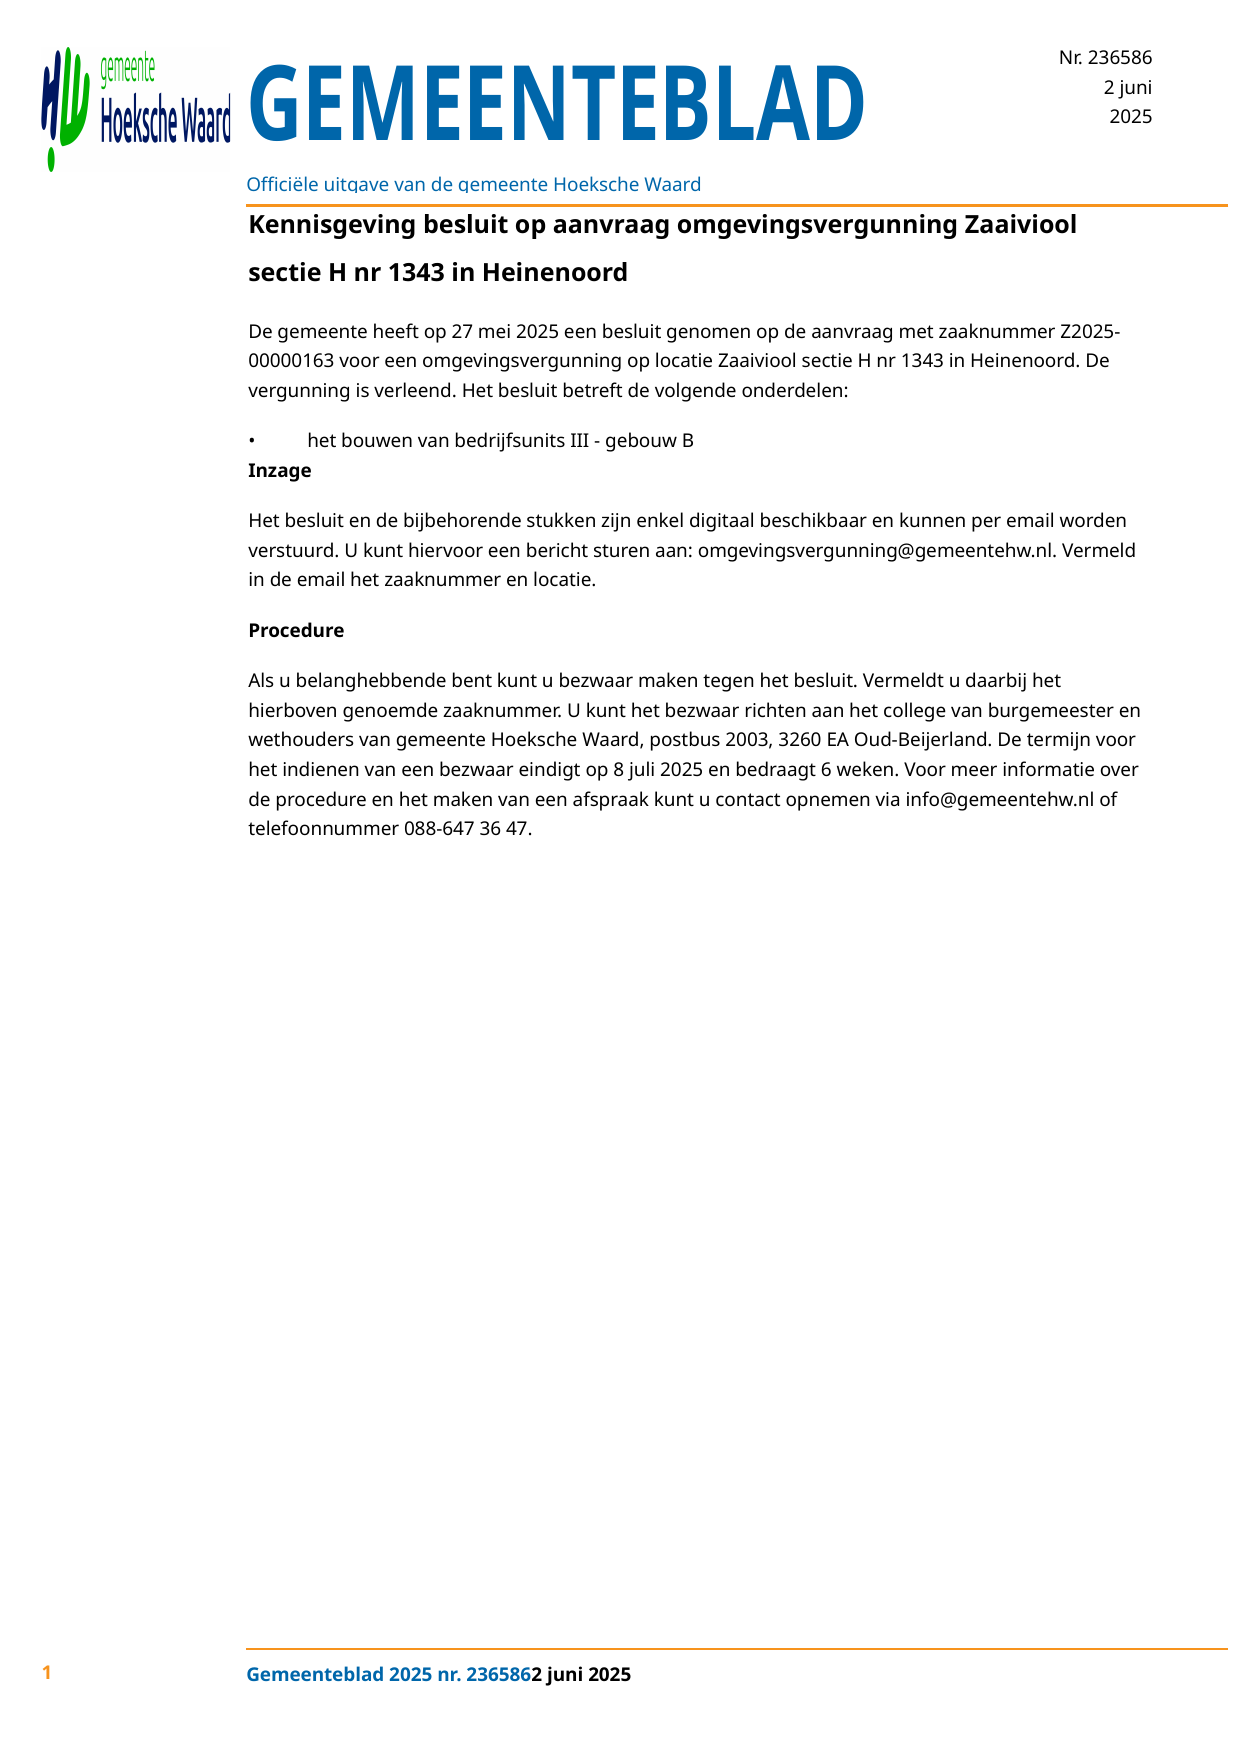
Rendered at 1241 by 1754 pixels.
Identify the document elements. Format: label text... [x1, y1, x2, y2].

text Kennisgeving besluit op aanvraag omgevingsvergunning Zaaiviool sectie H nr 1343 in Heinenoord [248, 207, 1152, 288]
text De gemeente heeft op 27 mei 2025 een besluit genomen op de aanvraag met zaaknummer Z2025-00000163 voor een omgevingsvergunning op locatie Zaaiviool sectie H nr 1343 in Heinenoord. De vergunning is verleend. Het besluit betreft de volgende onderdelen: [248, 318, 1152, 403]
list het bouwen van bedrijfsunits III - gebouw B [248, 427, 1152, 453]
text Het besluit en de bijbehorende stukken zijn enkel digitaal beschikbaar en kunnen per email worden verstuurd. U kunt hiervoor een bericht sturen aan: omgevingsvergunning@gemeentehw.nl. Vermeld in de email het zaaknummer en locatie. [248, 507, 1152, 592]
text Procedure [248, 617, 1152, 643]
text Als u belanghebbende bent kunt u bezwaar maken tegen het besluit. Vermeldt u daarbij het hierboven genoemde zaaknummer. U kunt het bezwaar richten aan het college van burgemeester en wethouders van gemeente Hoeksche Waard, postbus 2003, 3260 EA Oud-Beijerland. De termijn voor het indienen van een bezwaar eindigt op 8 juli 2025 en bedraagt 6 weken. Voor meer informatie over de procedure en het maken van een afspraak kunt u contact opnemen via info@gemeentehw.nl of telefoonnummer 088-647 36 47. [248, 667, 1152, 841]
text Inzage [248, 457, 1152, 483]
picture [41, 47, 231, 172]
